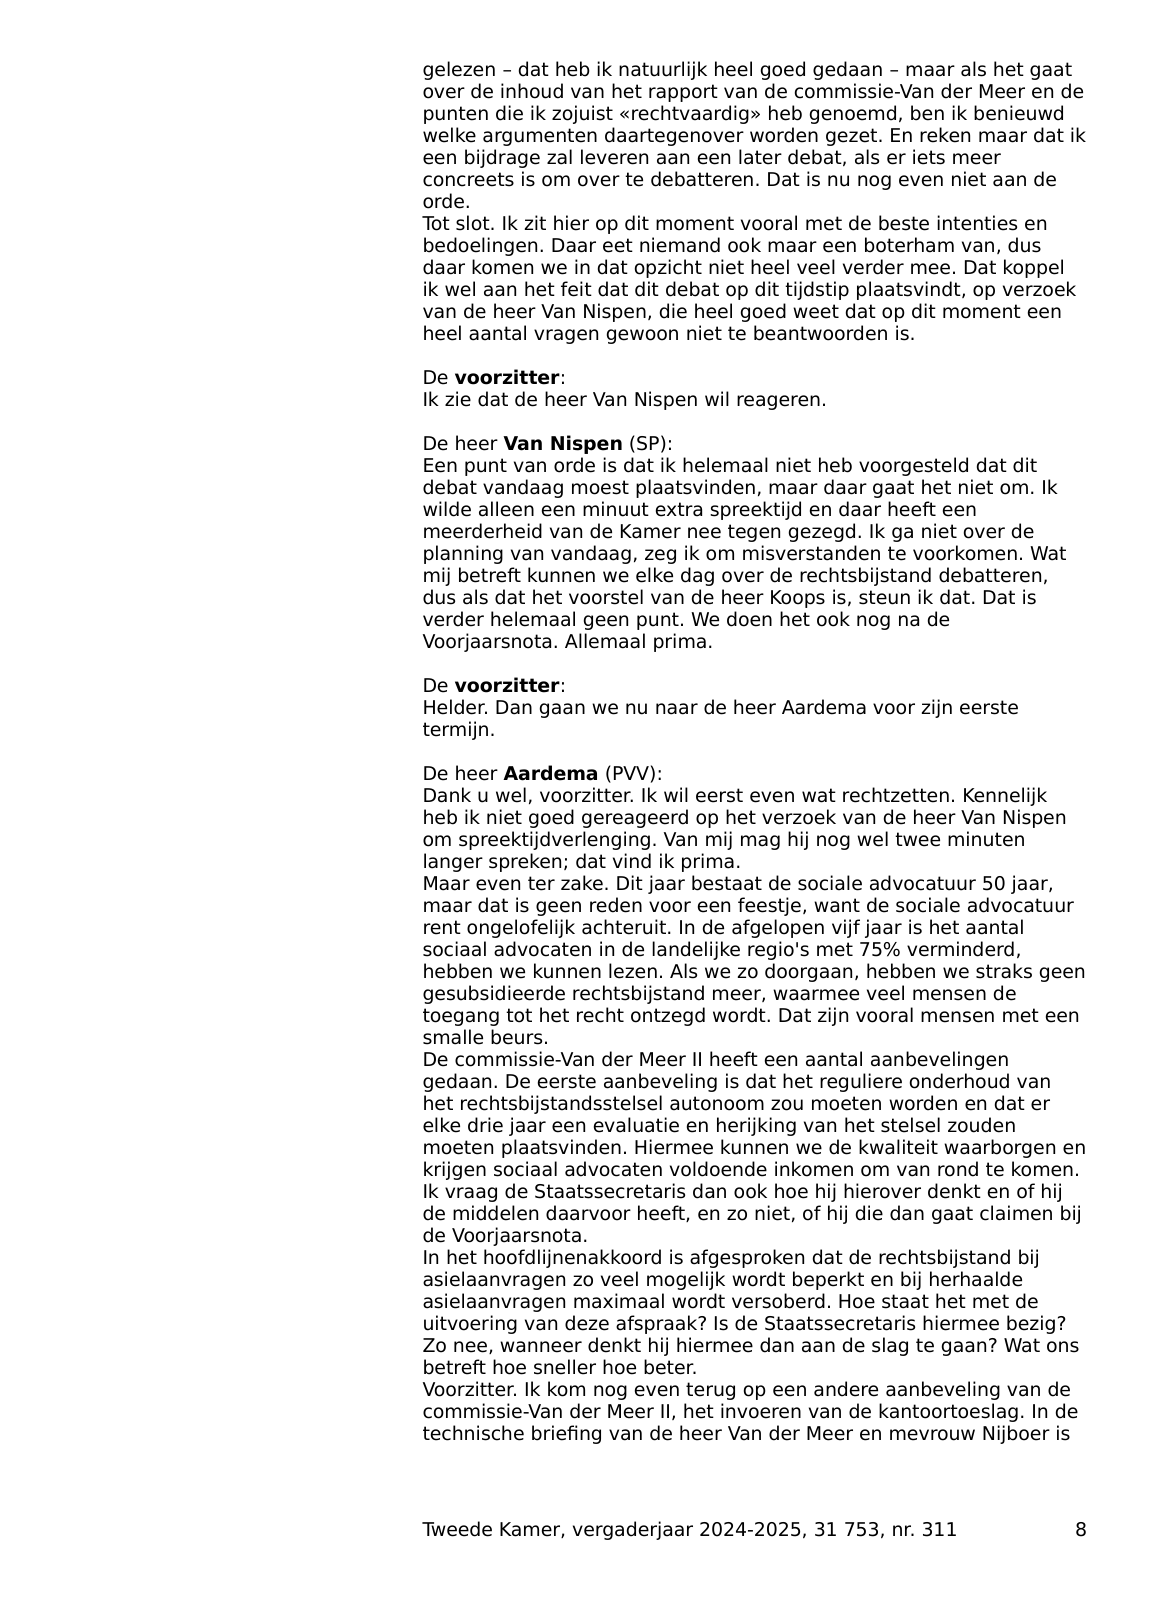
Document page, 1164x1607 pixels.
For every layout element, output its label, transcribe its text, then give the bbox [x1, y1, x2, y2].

text In het hoofdlijnenakkoord is afgesproken dat de rechtsbijstand bij asielaanvragen zo veel mogelijk wordt beperkt en bij herhaalde asielaanvragen maximaal wordt versoberd. Hoe staat het met de uitvoering van deze afspraak? Is de Staatssecretaris hiermee bezig? Zo nee, wanneer denkt hij hiermee dan aan de slag te gaan? Wat ons betreft hoe sneller hoe beter. [422, 1247, 1087, 1379]
text De heer Aardema (PVV): [422, 763, 1087, 785]
text gelezen – dat heb ik natuurlijk heel goed gedaan – maar als het gaat over de inhoud van het rapport van de commissie-Van der Meer en de punten die ik zojuist «rechtvaardig» heb genoemd, ben ik benieuwd welke argumenten daartegenover worden gezet. En reken maar dat ik een bijdrage zal leveren aan een later debat, als er iets meer concreets is om over te debatteren. Dat is nu nog even niet aan de orde. [422, 59, 1087, 213]
text De commissie-Van der Meer II heeft een aantal aanbevelingen gedaan. De eerste aanbeveling is dat het reguliere onderhoud van het rechtsbijstandsstelsel autonoom zou moeten worden en dat er elke drie jaar een evaluatie en herijking van het stelsel zouden moeten plaatsvinden. Hiermee kunnen we de kwaliteit waarborgen en krijgen sociaal advocaten voldoende inkomen om van rond te komen. Ik vraag de Staatssecretaris dan ook hoe hij hierover denkt en of hij de middelen daarvoor heeft, en zo niet, of hij die dan gaat claimen bij de Voorjaarsnota. [422, 1049, 1087, 1247]
text Helder. Dan gaan we nu naar de heer Aardema voor zijn eerste termijn. [422, 697, 1087, 741]
text Dank u wel, voorzitter. Ik wil eerst even wat rechtzetten. Kennelijk heb ik niet goed gereageerd op het verzoek van de heer Van Nispen om spreektijdverlenging. Van mij mag hij nog wel twee minuten langer spreken; dat vind ik prima. [422, 785, 1087, 873]
text Maar even ter zake. Dit jaar bestaat de sociale advocatuur 50 jaar, maar dat is geen reden voor een feestje, want de sociale advocatuur rent ongelofelijk achteruit. In de afgelopen vijf jaar is het aantal sociaal advocaten in de landelijke regio's met 75% verminderd, hebben we kunnen lezen. Als we zo doorgaan, hebben we straks geen gesubsidieerde rechtsbijstand meer, waarmee veel mensen de toegang tot het recht ontzegd wordt. Dat zijn vooral mensen met een smalle beurs. [422, 873, 1087, 1049]
text Voorzitter. Ik kom nog even terug op een andere aanbeveling van de commissie-Van der Meer II, het invoeren van de kantoortoeslag. In de technische briefing van de heer Van der Meer en mevrouw Nijboer is [422, 1379, 1087, 1444]
text De voorzitter: [422, 675, 1087, 697]
text De voorzitter: [422, 367, 1087, 389]
text Een punt van orde is dat ik helemaal niet heb voorgesteld dat dit debat vandaag moest plaatsvinden, maar daar gaat het niet om. Ik wilde alleen een minuut extra spreektijd en daar heeft een meerderheid van de Kamer nee tegen gezegd. Ik ga niet over de planning van vandaag, zeg ik om misverstanden te voorkomen. Wat mij betreft kunnen we elke dag over de rechtsbijstand debatteren, dus als dat het voorstel van de heer Koops is, steun ik dat. Dat is verder helemaal geen punt. We doen het ook nog na de Voorjaarsnota. Allemaal prima. [422, 455, 1087, 653]
text Ik zie dat de heer Van Nispen wil reageren. [422, 389, 1087, 411]
text Tot slot. Ik zit hier op dit moment vooral met de beste intenties en bedoelingen. Daar eet niemand ook maar een boterham van, dus daar komen we in dat opzicht niet heel veel verder mee. Dat koppel ik wel aan het feit dat dit debat op dit tijdstip plaatsvindt, op verzoek van de heer Van Nispen, die heel goed weet dat op dit moment een heel aantal vragen gewoon niet te beantwoorden is. [422, 213, 1087, 345]
text De heer Van Nispen (SP): [422, 433, 1087, 455]
